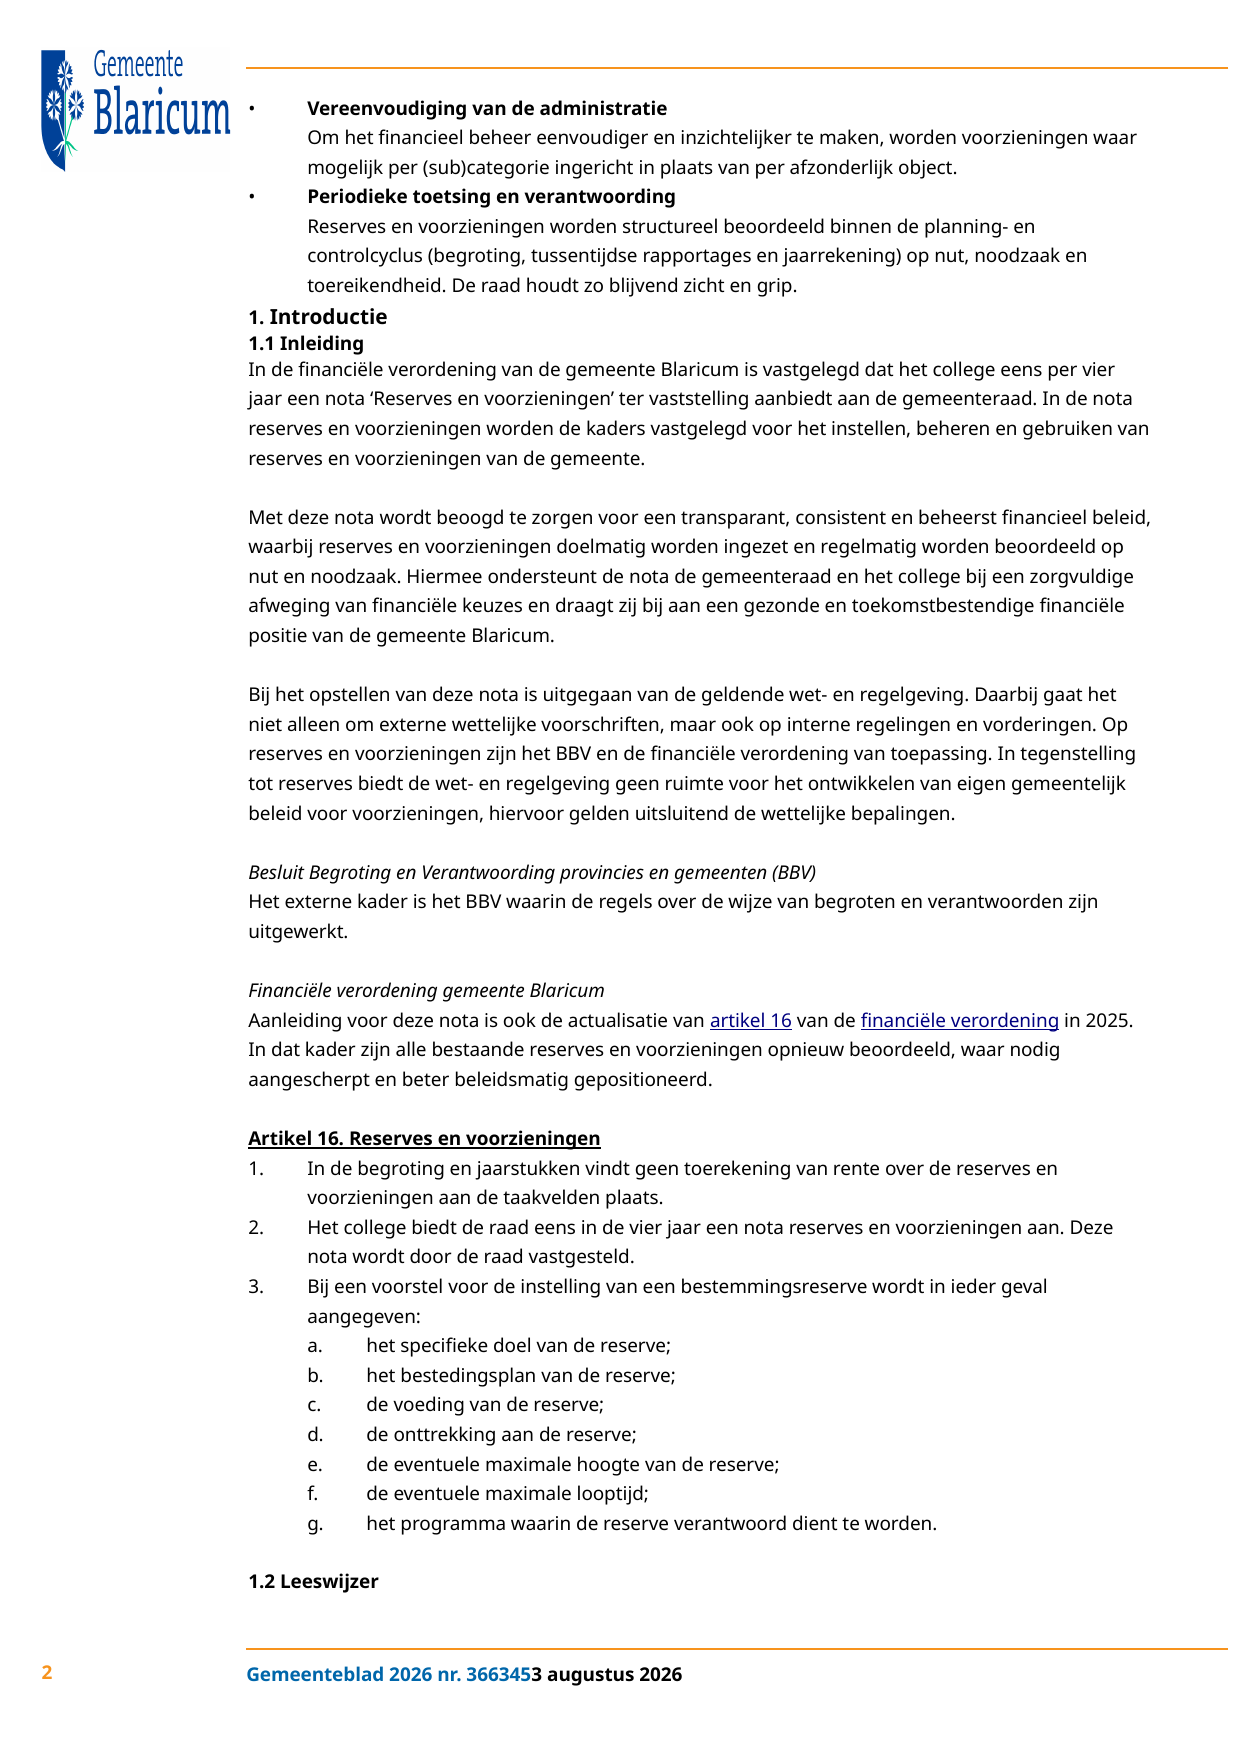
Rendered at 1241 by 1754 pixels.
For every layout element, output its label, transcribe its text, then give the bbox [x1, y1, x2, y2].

text 1.1 Inleiding [248, 330, 1152, 356]
text 1.2 Leeswijzer [248, 1568, 1152, 1594]
list Reserves en voorzieningen worden structureel beoordeeld binnen de planning- en controlcyclus (begroting, tussentijdse rapportages en jaarrekening) op nut, noodzaak en toereikendheid. De raad houdt zo blijvend zicht en grip. [248, 213, 1152, 298]
text In de financiële verordening van de gemeente Blaricum is vastgelegd dat het college eens per vier jaar een nota ‘Reserves en voorzieningen’ ter vaststelling aanbiedt aan de gemeenteraad. In de nota reserves en voorzieningen worden de kaders vastgelegd voor het instellen, beheren en gebruiken van reserves en voorzieningen van de gemeente. [248, 356, 1152, 471]
text Besluit Begroting en Verantwoording provincies en gemeenten (BBV) [248, 859, 1152, 885]
table_header Artikel 16. Reserves en voorzieningen In de begroting en jaarstukken vindt geen toerekening van rente over de reserves en voorzieningen aan de taakvelden plaats. Het college biedt de raad eens in de vier jaar een nota reserves en voorzieningen aan. Deze nota wordt door de raad vastgesteld. Bij een voorstel voor de instelling van een bestemmingsreserve wordt in ieder geval aangegeven: het specifieke doel van de reserve; het bestedingsplan van de reserve; de voeding van de reserve; de onttrekking aan de reserve; de eventuele maximale hoogte van de reserve; de eventuele maximale looptijd; het programma waarin de reserve verantwoord dient te worden. [248, 1125, 1152, 1536]
text Met deze nota wordt beoogd te zorgen voor een transparant, consistent en beheerst financieel beleid, waarbij reserves en voorzieningen doelmatig worden ingezet en regelmatig worden beoordeeld op nut en noodzaak. Hiermee ondersteunt de nota de gemeenteraad en het college bij een zorgvuldige afweging van financiële keuzes en draagt zij bij aan een gezonde en toekomstbestendige financiële positie van de gemeente Blaricum. [248, 504, 1152, 648]
text Financiële verordening gemeente Blaricum [248, 977, 1152, 1003]
list Vereenvoudiging van de administratie [248, 95, 1152, 121]
text 1. Introductie [248, 302, 1152, 330]
list Om het financieel beheer eenvoudiger en inzichtelijker te maken, worden voorzieningen waar mogelijk per (sub)categorie ingericht in plaats van per afzonderlijk object. [248, 124, 1152, 180]
text Aanleiding voor deze nota is ook de actualisatie van artikel 16 van de financiële verordening in 2025. In dat kader zijn alle bestaande reserves en voorzieningen opnieuw beoordeeld, waar nodig aangescherpt en beter beleidsmatig gepositioneerd. [248, 1007, 1152, 1092]
text Bij het opstellen van deze nota is uitgegaan van de geldende wet- en regelgeving. Daarbij gaat het niet alleen om externe wettelijke voorschriften, maar ook op interne regelingen en vorderingen. Op reserves en voorzieningen zijn het BBV en de financiële verordening van toepassing. In tegenstelling tot reserves biedt de wet- en regelgeving geen ruimte voor het ontwikkelen van eigen gemeentelijk beleid voor voorzieningen, hiervoor gelden uitsluitend de wettelijke bepalingen. [248, 681, 1152, 826]
text Het externe kader is het BBV waarin de regels over de wijze van begroten en verantwoorden zijn uitgewerkt. [248, 888, 1152, 944]
picture [41, 47, 231, 172]
list Periodieke toetsing en verantwoording [248, 183, 1152, 209]
